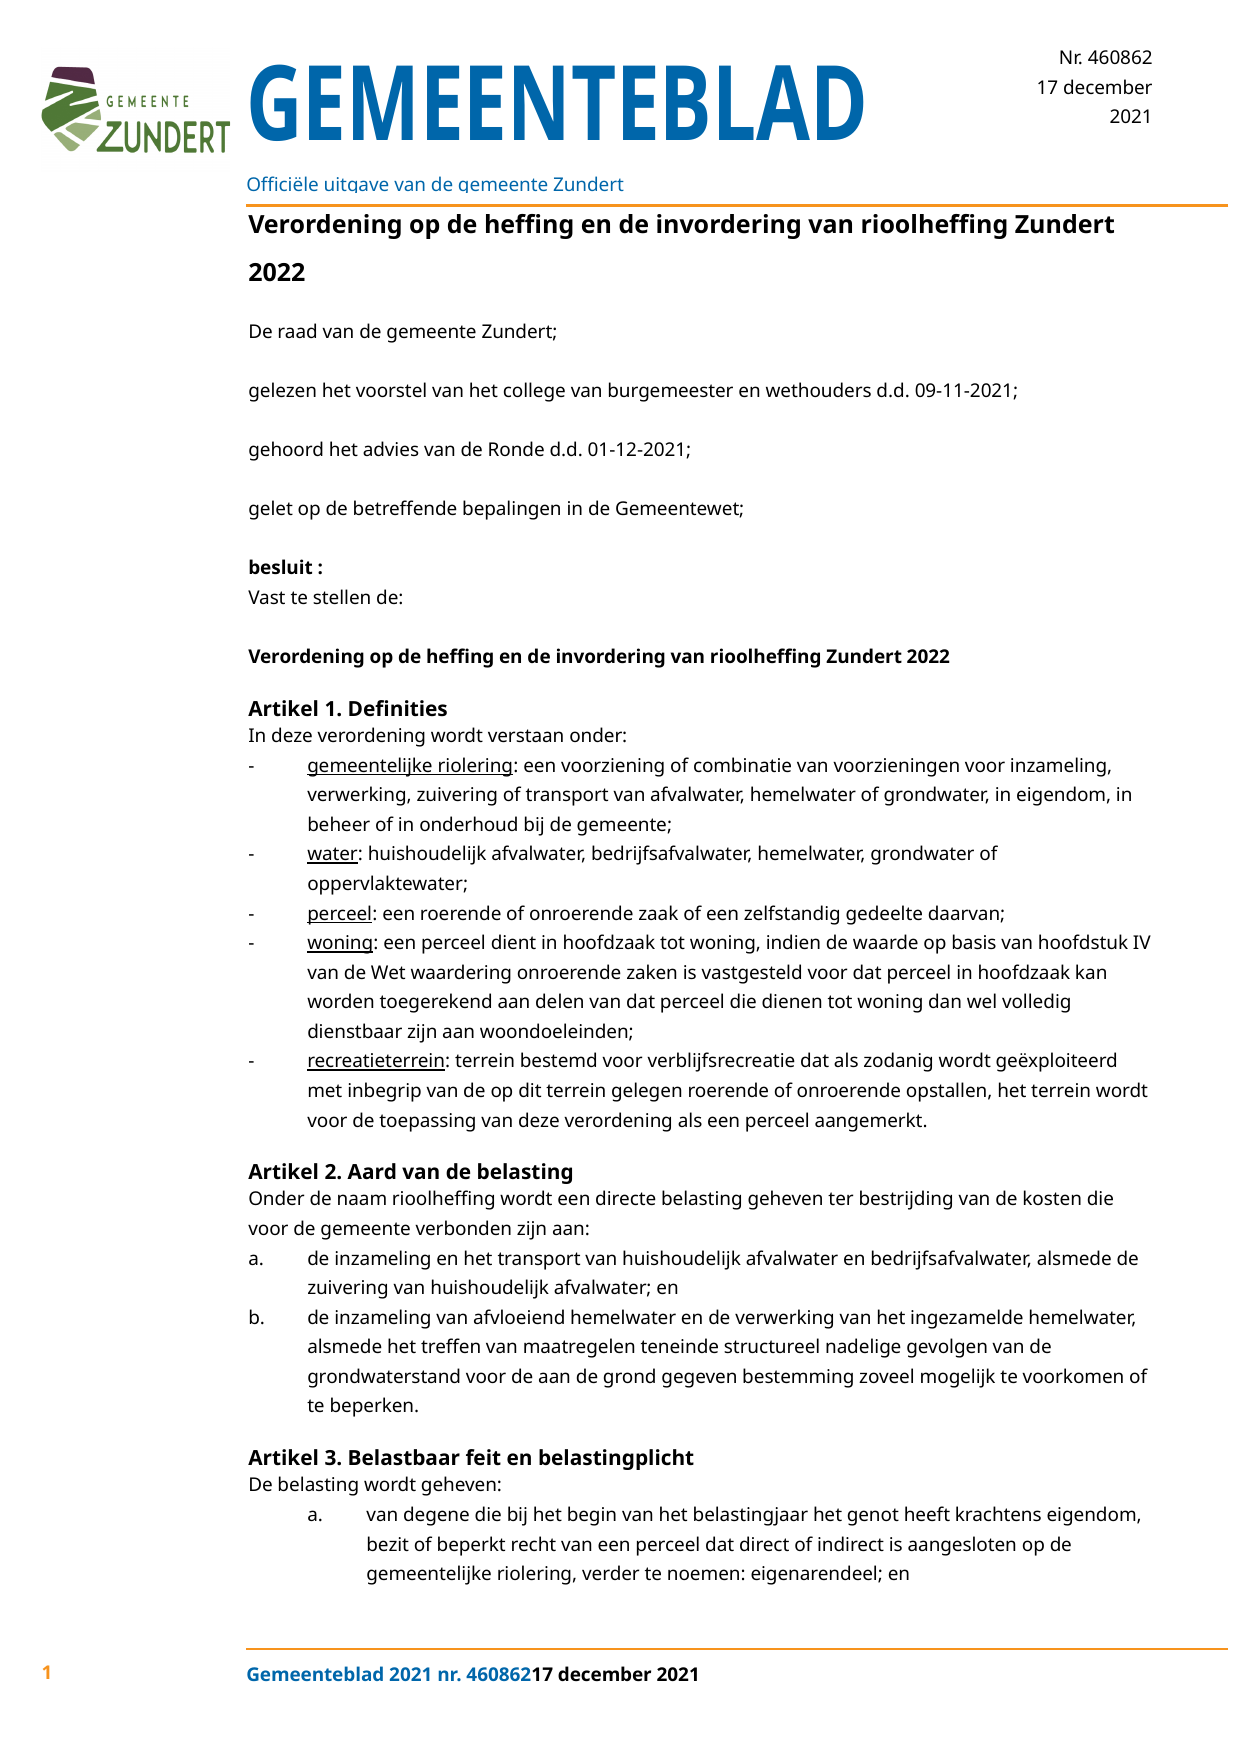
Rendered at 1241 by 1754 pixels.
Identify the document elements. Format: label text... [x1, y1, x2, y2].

text In deze verordening wordt verstaan onder: [248, 722, 1152, 748]
text De belasting wordt geheven: [248, 1472, 1152, 1497]
list woning: een perceel dient in hoofdzaak tot woning, indien de waarde op basis van hoofdstuk IV van de Wet waardering onroerende zaken is vastgesteld voor dat perceel in hoofdzaak kan worden toegerekend aan delen van dat perceel die dienen tot woning dan wel volledig dienstbaar zijn aan woondoeleinden; [248, 929, 1152, 1044]
text Artikel 3. Belastbaar feit en belastingplicht [248, 1443, 1152, 1472]
list gemeentelijke riolering: een voorziening of combinatie van voorzieningen voor inzameling, verwerking, zuivering of transport van afvalwater, hemelwater of grondwater, in eigendom, in beheer of in onderhoud bij de gemeente; [248, 752, 1152, 837]
list van degene die bij het begin van het belastingjaar het genot heeft krachtens eigendom, bezit of beperkt recht van een perceel dat direct of indirect is aangesloten op de gemeentelijke riolering, verder te noemen: eigenarendeel; en [307, 1501, 1152, 1586]
text De raad van de gemeente Zundert; [248, 318, 1152, 344]
text Vast te stellen de: [248, 584, 1152, 610]
text gelezen het voorstel van het college van burgemeester en wethouders d.d. 09-11-2021; [248, 377, 1152, 403]
text Verordening op de heffing en de invordering van rioolheffing Zundert 2022 [248, 643, 1152, 669]
text Verordening op de heffing en de invordering van rioolheffing Zundert 2022 [248, 207, 1152, 288]
text Artikel 2. Aard van de belasting [248, 1157, 1152, 1186]
text Onder de naam rioolheffing wordt een directe belasting geheven ter bestrijding van de kosten die voor de gemeente verbonden zijn aan: [248, 1186, 1152, 1241]
text gelet op de betreffende bepalingen in de Gemeentewet; [248, 495, 1152, 521]
text besluit : [248, 554, 1152, 580]
list de inzameling van afvloeiend hemelwater en de verwerking van het ingezamelde hemelwater, alsmede het treffen van maatregelen teneinde structureel nadelige gevolgen van de grondwaterstand voor de aan de grond gegeven bestemming zoveel mogelijk te voorkomen of te beperken. [248, 1304, 1152, 1418]
text Artikel 1. Definities [248, 694, 1152, 722]
text gehoord het advies van de Ronde d.d. 01-12-2021; [248, 436, 1152, 462]
list recreatieterrein: terrein bestemd voor verblijfsrecreatie dat als zodanig wordt geëxploiteerd met inbegrip van de op dit terrein gelegen roerende of onroerende opstallen, het terrein wordt voor de toepassing van deze verordening als een perceel aangemerkt. [248, 1048, 1152, 1132]
list de inzameling en het transport van huishoudelijk afvalwater en bedrijfsafvalwater, alsmede de zuivering van huishoudelijk afvalwater; en [248, 1245, 1152, 1300]
list perceel: een roerende of onroerende zaak of een zelfstandig gedeelte daarvan; [248, 900, 1152, 925]
picture [41, 47, 231, 172]
list water: huishoudelijk afvalwater, bedrijfsafvalwater, hemelwater, grondwater of oppervlaktewater; [248, 841, 1152, 896]
